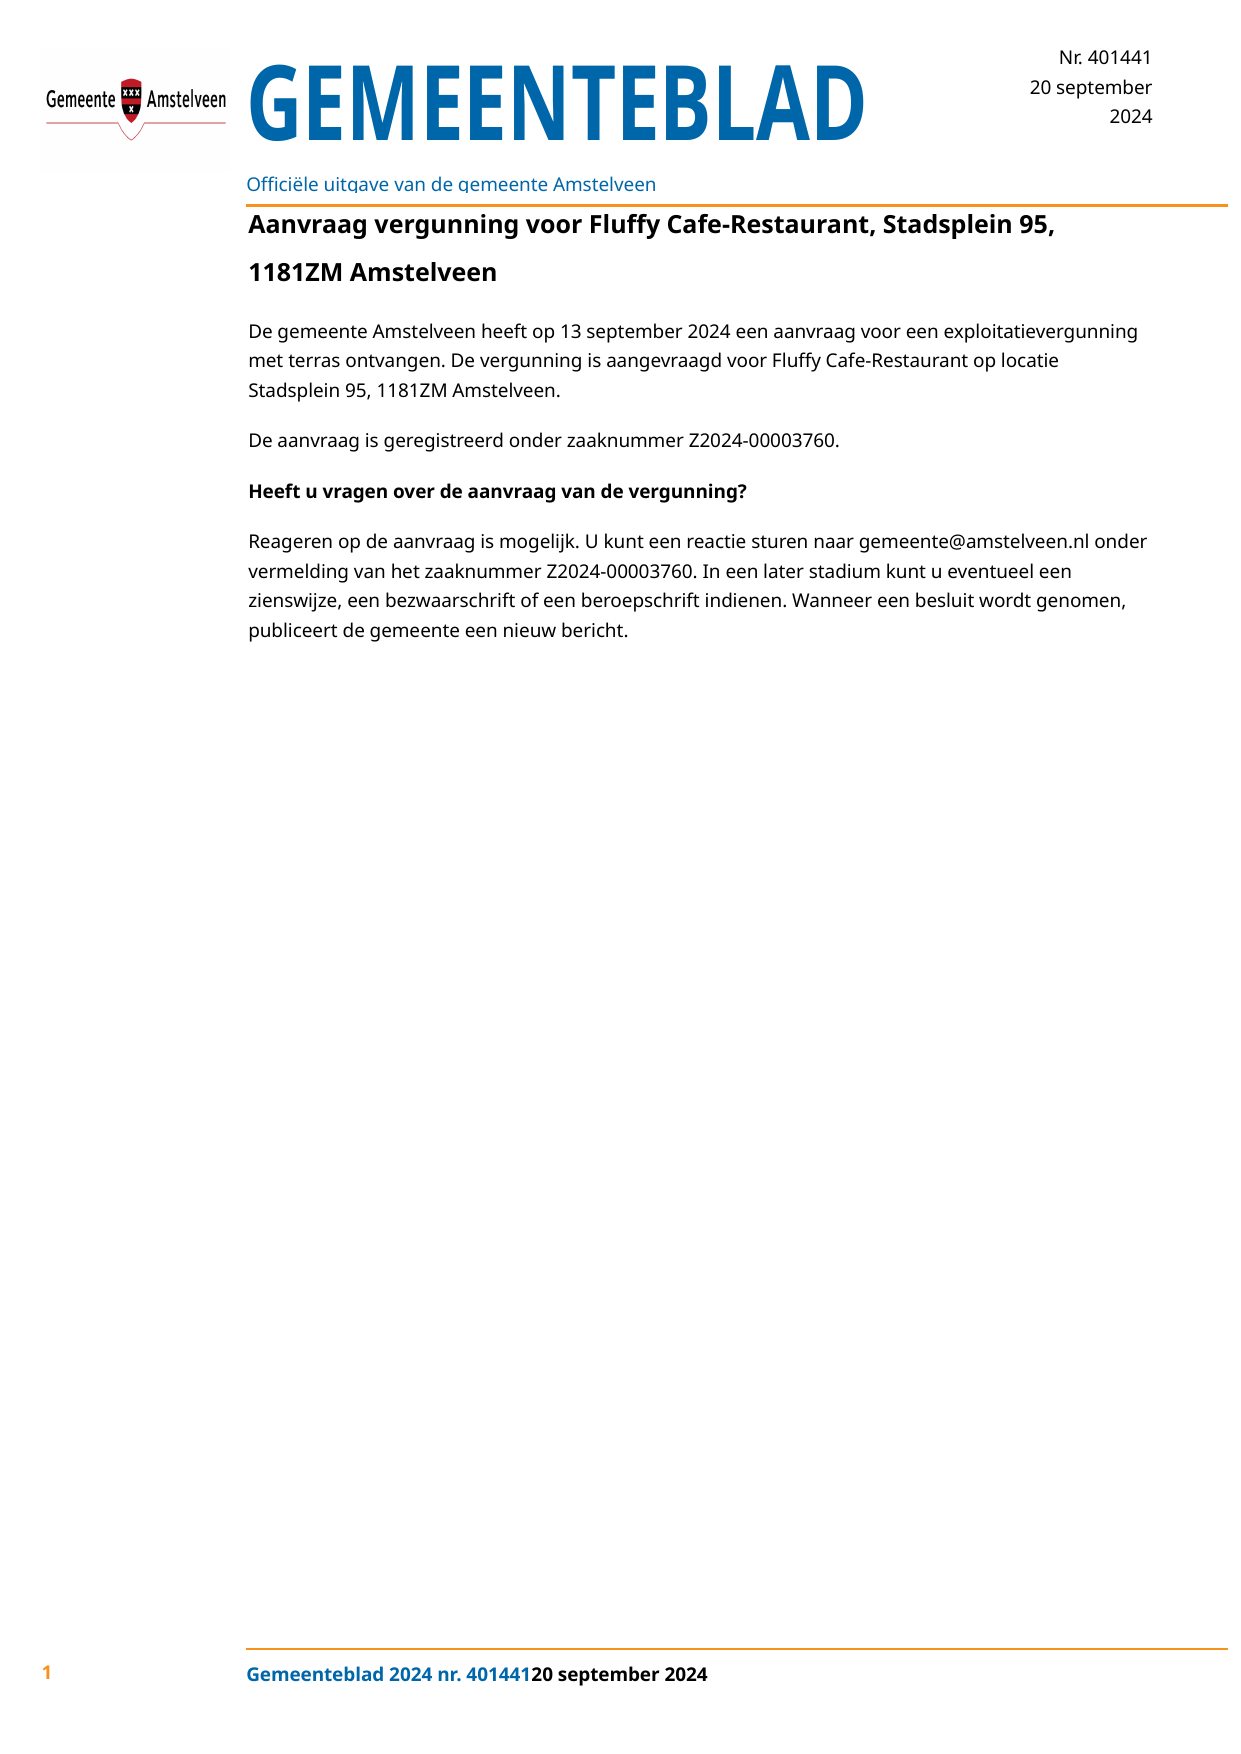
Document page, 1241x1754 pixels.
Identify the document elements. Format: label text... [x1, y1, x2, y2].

picture [41, 47, 231, 172]
text Reageren op de aanvraag is mogelijk. U kunt een reactie sturen naar gemeente@amstelveen.nl onder vermelding van het zaaknummer Z2024-00003760. In een later stadium kunt u eventueel een zienswijze, een bezwaarschrift of een beroepschrift indienen. Wanneer een besluit wordt genomen, publiceert de gemeente een nieuw bericht. [248, 528, 1152, 643]
text Heeft u vragen over de aanvraag van de vergunning? [248, 478, 1152, 504]
text Aanvraag vergunning voor Fluffy Cafe-Restaurant, Stadsplein 95, 1181ZM Amstelveen [248, 207, 1152, 288]
text De gemeente Amstelveen heeft op 13 september 2024 een aanvraag voor een exploitatievergunning met terras ontvangen. De vergunning is aangevraagd voor Fluffy Cafe-Restaurant op locatie Stadsplein 95, 1181ZM Amstelveen. [248, 318, 1152, 403]
text De aanvraag is geregistreerd onder zaaknummer Z2024-00003760. [248, 427, 1152, 453]
